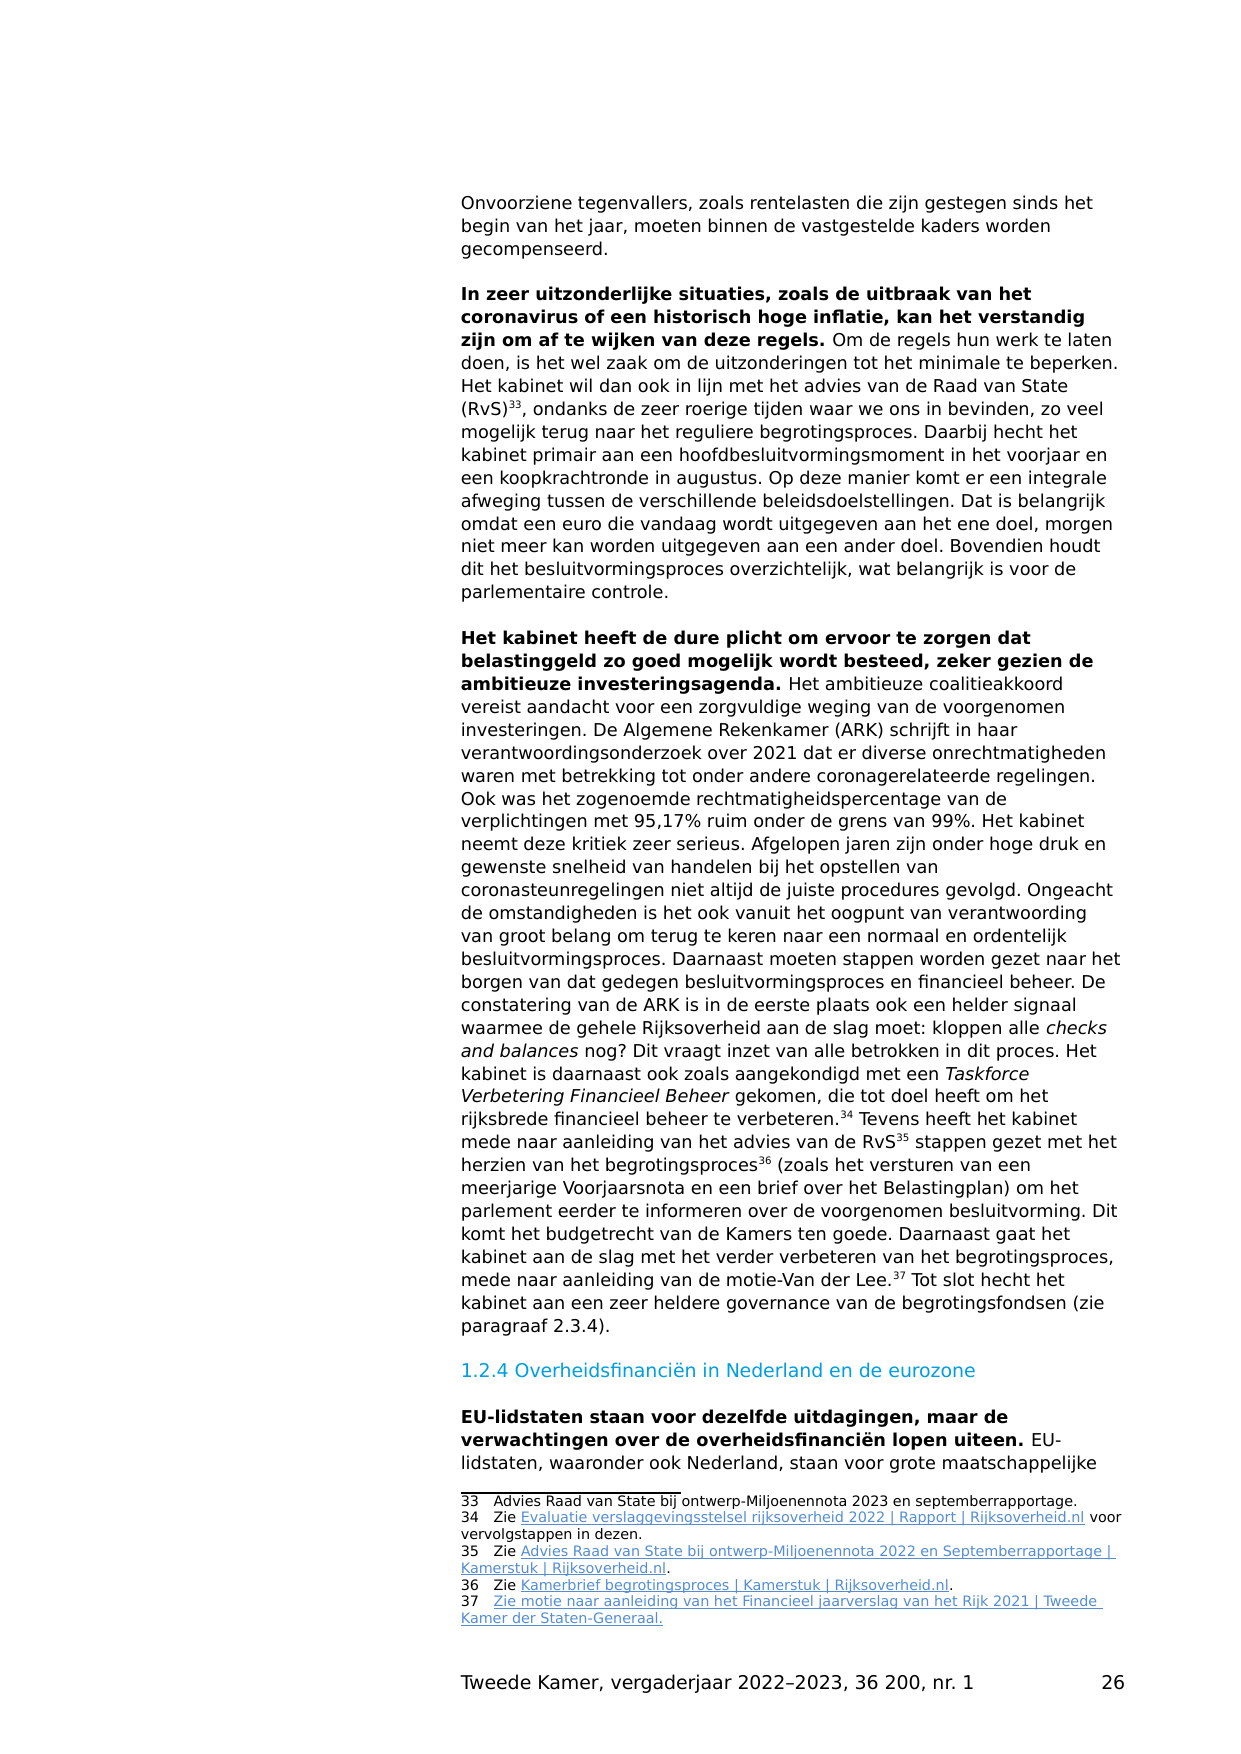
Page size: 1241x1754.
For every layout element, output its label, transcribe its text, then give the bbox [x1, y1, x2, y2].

text Onvoorziene tegenvallers, zoals rentelasten die zijn gestegen sinds het begin van het jaar, moeten binnen de vastgestelde kaders worden gecompenseerd. [461, 191, 1125, 259]
text __Zie Kamerbrief begrotingsproces | Kamerstuk | Rijksoverheid.nl. [461, 1577, 1125, 1593]
text __Advies Raad van State bij ontwerp-Miljoenennota 2023 en septemberrapportage. [461, 1493, 1125, 1509]
text Het kabinet heeft de dure plicht om ervoor te zorgen dat belastinggeld zo goed mogelijk wordt besteed, zeker gezien de ambitieuze investeringsagenda. Het ambitieuze coalitieakkoord vereist aandacht voor een zorgvuldige weging van de voorgenomen investeringen. De Algemene Rekenkamer (ARK) schrijft in haar verantwoordingsonderzoek over 2021 dat er diverse onrechtmatigheden waren met betrekking tot onder andere coronagerelateerde regelingen. Ook was het zogenoemde rechtmatigheidspercentage van de verplichtingen met 95,17% ruim onder de grens van 99%. Het kabinet neemt deze kritiek zeer serieus. Afgelopen jaren zijn onder hoge druk en gewenste snelheid van handelen bij het opstellen van coronasteunregelingen niet altijd de juiste procedures gevolgd. Ongeacht de omstandigheden is het ook vanuit het oogpunt van verantwoording van groot belang om terug te keren naar een normaal en ordentelijk besluitvormingsproces. Daarnaast moeten stappen worden gezet naar het borgen van dat gedegen besluitvormingsproces en financieel beheer. De constatering van de ARK is in de eerste plaats ook een helder signaal waarmee de gehele Rijksoverheid aan de slag moet: kloppen alle checks and balances nog? Dit vraagt inzet van alle betrokken in dit proces. Het kabinet is daarnaast ook zoals aangekondigd met een Taskforce Verbetering Financieel Beheer gekomen, die tot doel heeft om het rijksbrede financieel beheer te verbeteren. Tevens heeft het kabinet mede naar aanleiding van het advies van de RvS stappen gezet met het herzien van het begrotingsproces (zoals het versturen van een meerjarige Voorjaarsnota en een brief over het Belastingplan) om het parlement eerder te informeren over de voorgenomen besluitvorming. Dit komt het budgetrecht van de Kamers ten goede. Daarnaast gaat het kabinet aan de slag met het verder verbeteren van het begrotingsproces, mede naar aanleiding van de motie-Van der Lee. Tot slot hecht het kabinet aan een zeer heldere governance van de begrotingsfondsen (zie paragraaf 2.3.4). [461, 626, 1125, 1337]
title 1.2.4 Overheidsfinanciën in Nederland en de eurozone [461, 1359, 1125, 1381]
text __Zie Evaluatie verslaggevingsstelsel rijksoverheid 2022 | Rapport | Rijksoverheid.nl voor vervolgstappen in dezen. [461, 1509, 1125, 1543]
text __Zie Advies Raad van State bij ontwerp-Miljoenennota 2022 en Septemberrapportage | Kamerstuk | Rijksoverheid.nl. [461, 1543, 1125, 1577]
text __Zie motie naar aanleiding van het Financieel jaarverslag van het Rijk 2021 | Tweede Kamer der Staten-Generaal. [461, 1593, 1125, 1627]
text EU-lidstaten staan voor dezelfde uitdagingen, maar de verwachtingen over de overheidsfinanciën lopen uiteen. EU-lidstaten, waaronder ook Nederland, staan voor grote maatschappelijke [461, 1405, 1125, 1474]
text In zeer uitzonderlijke situaties, zoals de uitbraak van het coronavirus of een historisch hoge inflatie, kan het verstandig zijn om af te wijken van deze regels. Om de regels hun werk te laten doen, is het wel zaak om de uitzonderingen tot het minimale te beperken. Het kabinet wil dan ook in lijn met het advies van de Raad van State (RvS), ondanks de zeer roerige tijden waar we ons in bevinden, zo veel mogelijk terug naar het reguliere begrotingsproces. Daarbij hecht het kabinet primair aan een hoofdbesluitvormingsmoment in het voorjaar en een koopkrachtronde in augustus. Op deze manier komt er een integrale afweging tussen de verschillende beleidsdoelstellingen. Dat is belangrijk omdat een euro die vandaag wordt uitgegeven aan het ene doel, morgen niet meer kan worden uitgegeven aan een ander doel. Bovendien houdt dit het besluitvormingsproces overzichtelijk, wat belangrijk is voor de parlementaire controle. [461, 282, 1125, 603]
